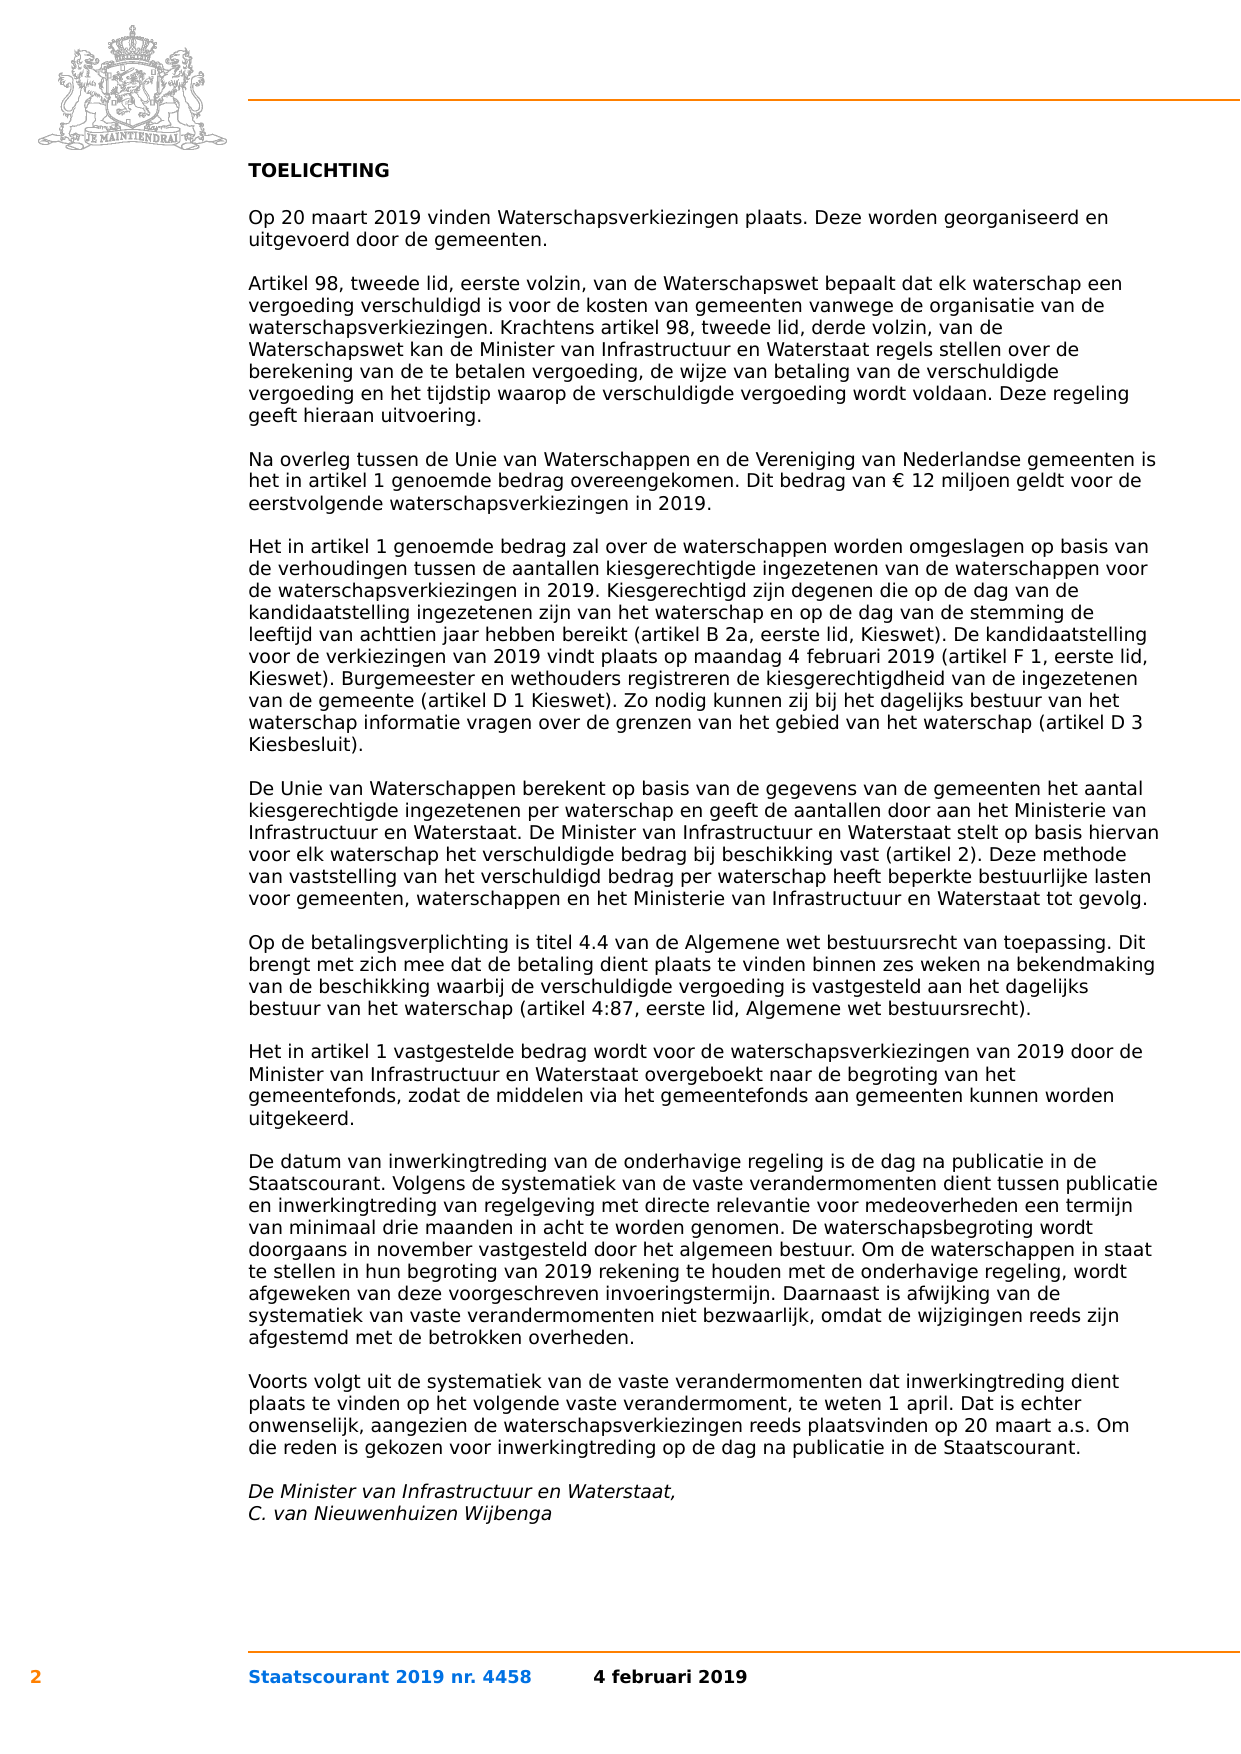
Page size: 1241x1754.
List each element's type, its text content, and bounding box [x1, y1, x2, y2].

text De datum van inwerkingtreding van de onderhavige regeling is de dag na publicatie in de Staatscourant. Volgens de systematiek van de vaste verandermomenten dient tussen publicatie en inwerkingtreding van regelgeving met directe relevantie voor medeoverheden een termijn van minimaal drie maanden in acht te worden genomen. De waterschapsbegroting wordt doorgaans in november vastgesteld door het algemeen bestuur. Om de waterschappen in staat te stellen in hun begroting van 2019 rekening te houden met de onderhavige regeling, wordt afgeweken van deze voorgeschreven invoeringstermijn. Daarnaast is afwijking van de systematiek van vaste verandermomenten niet bezwaarlijk, omdat de wijzigingen reeds zijn afgestemd met de betrokken overheden. [248, 1151, 1163, 1349]
text De Unie van Waterschappen berekent op basis van de gegevens van de gemeenten het aantal kiesgerechtigde ingezetenen per waterschap en geeft de aantallen door aan het Ministerie van Infrastructuur en Waterstaat. De Minister van Infrastructuur en Waterstaat stelt op basis hiervan voor elk waterschap het verschuldigde bedrag bij beschikking vast (artikel 2). Deze methode van vaststelling van het verschuldigd bedrag per waterschap heeft beperkte bestuurlijke lasten voor gemeenten, waterschappen en het Ministerie van Infrastructuur en Waterstaat tot gevolg. [248, 778, 1163, 910]
text Artikel 98, tweede lid, eerste volzin, van de Waterschapswet bepaalt dat elk waterschap een vergoeding verschuldigd is voor de kosten van gemeenten vanwege de organisatie van de waterschapsverkiezingen. Krachtens artikel 98, tweede lid, derde volzin, van de Waterschapswet kan de Minister van Infrastructuur en Waterstaat regels stellen over de berekening van de te betalen vergoeding, de wijze van betaling van de verschuldigde vergoeding en het tijdstip waarop de verschuldigde vergoeding wordt voldaan. Deze regeling geeft hieraan uitvoering. [248, 273, 1163, 427]
text Op de betalingsverplichting is titel 4.4 van de Algemene wet bestuursrecht van toepassing. Dit brengt met zich mee dat de betaling dient plaats te vinden binnen zes weken na bekendmaking van de beschikking waarbij de verschuldigde vergoeding is vastgesteld aan het dagelijks bestuur van het waterschap (artikel 4:87, eerste lid, Algemene wet bestuursrecht). [248, 932, 1163, 1019]
text Het in artikel 1 vastgestelde bedrag wordt voor de waterschapsverkiezingen van 2019 door de Minister van Infrastructuur en Waterstaat overgeboekt naar de begroting van het gemeentefonds, zodat de middelen via het gemeentefonds aan gemeenten kunnen worden uitgekeerd. [248, 1041, 1163, 1129]
text Op 20 maart 2019 vinden Waterschapsverkiezingen plaats. Deze worden georganiseerd en uitgevoerd door de gemeenten. [248, 207, 1163, 251]
subtitle TOELICHTING [248, 160, 1163, 182]
picture [38, 25, 227, 150]
text Voorts volgt uit de systematiek van de vaste verandermomenten dat inwerkingtreding dient plaats te vinden op het volgende vaste verandermoment, te weten 1 april. Dat is echter onwenselijk, aangezien de waterschapsverkiezingen reeds plaatsvinden op 20 maart a.s. Om die reden is gekozen voor inwerkingtreding op de dag na publicatie in de Staatscourant. [248, 1371, 1163, 1459]
text Het in artikel 1 genoemde bedrag zal over de waterschappen worden omgeslagen op basis van de verhoudingen tussen de aantallen kiesgerechtigde ingezetenen van de waterschappen voor de waterschapsverkiezingen in 2019. Kiesgerechtigd zijn degenen die op de dag van de kandidaatstelling ingezetenen zijn van het waterschap en op de dag van de stemming de leeftijd van achttien jaar hebben bereikt (artikel B 2a, eerste lid, Kieswet). De kandidaatstelling voor de verkiezingen van 2019 vindt plaats op maandag 4 februari 2019 (artikel F 1, eerste lid, Kieswet). Burgemeester en wethouders registreren de kiesgerechtigdheid van de ingezetenen van de gemeente (artikel D 1 Kieswet). Zo nodig kunnen zij bij het dagelijks bestuur van het waterschap informatie vragen over de grenzen van het gebied van het waterschap (artikel D 3 Kiesbesluit). [248, 536, 1163, 756]
text De Minister van Infrastructuur en Waterstaat, C. van Nieuwenhuizen Wijbenga [248, 1481, 1163, 1525]
text Na overleg tussen de Unie van Waterschappen en de Vereniging van Nederlandse gemeenten is het in artikel 1 genoemde bedrag overeengekomen. Dit bedrag van € 12 miljoen geldt voor de eerstvolgende waterschapsverkiezingen in 2019. [248, 448, 1163, 514]
